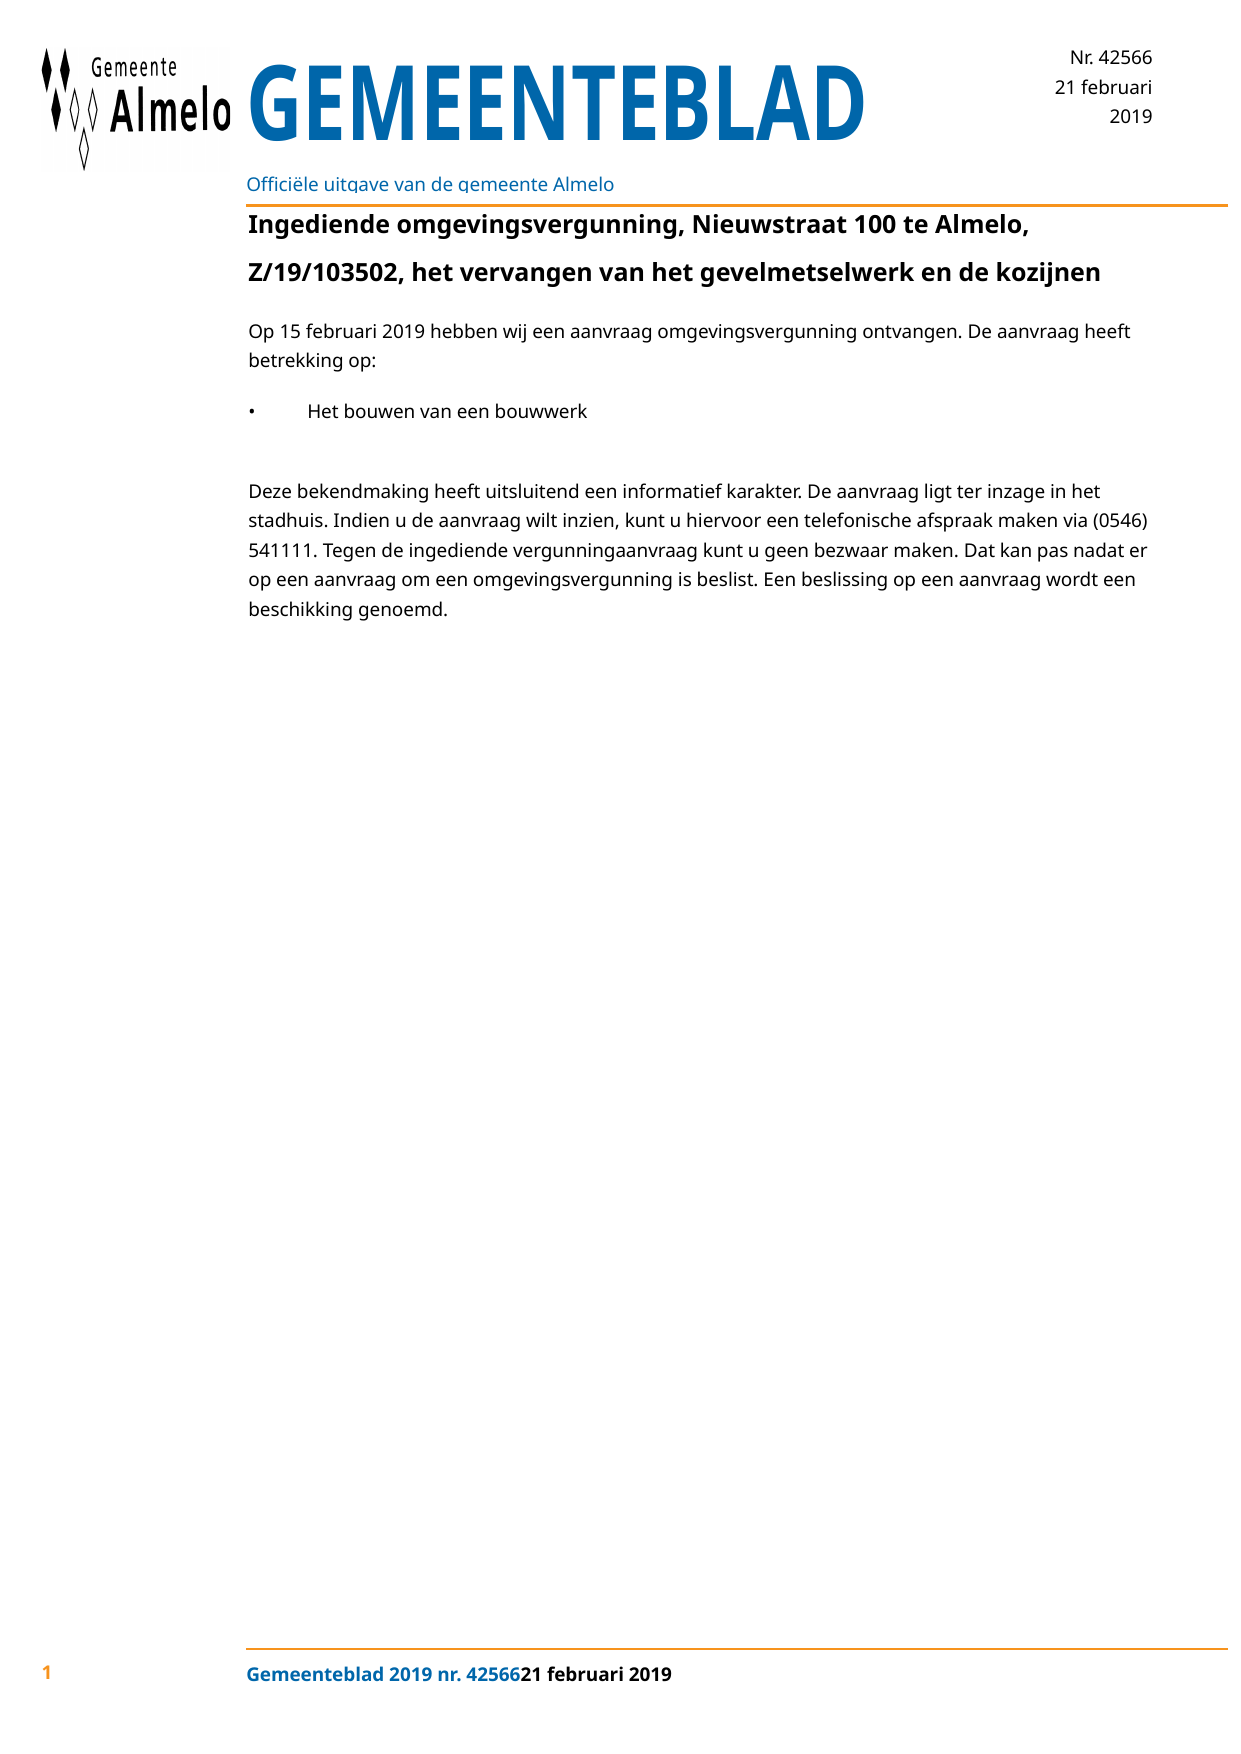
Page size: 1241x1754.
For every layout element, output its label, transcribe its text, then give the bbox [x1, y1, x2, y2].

text Ingediende omgevingsvergunning, Nieuwstraat 100 te Almelo, Z/19/103502, het vervangen van het gevelmetselwerk en de kozijnen [248, 207, 1152, 288]
text Deze bekendmaking heeft uitsluitend een informatief karakter. De aanvraag ligt ter inzage in het stadhuis. Indien u de aanvraag wilt inzien, kunt u hiervoor een telefonische afspraak maken via (0546) 541111. Tegen de ingediende vergunningaanvraag kunt u geen bezwaar maken. Dat kan pas nadat er op een aanvraag om een omgevingsvergunning is beslist. Een beslissing op een aanvraag wordt een beschikking genoemd. [248, 478, 1152, 622]
picture [41, 47, 231, 172]
text Op 15 februari 2019 hebben wij een aanvraag omgevingsvergunning ontvangen. De aanvraag heeft betrekking op: [248, 318, 1152, 373]
list Het bouwen van een bouwwerk [248, 398, 1152, 424]
